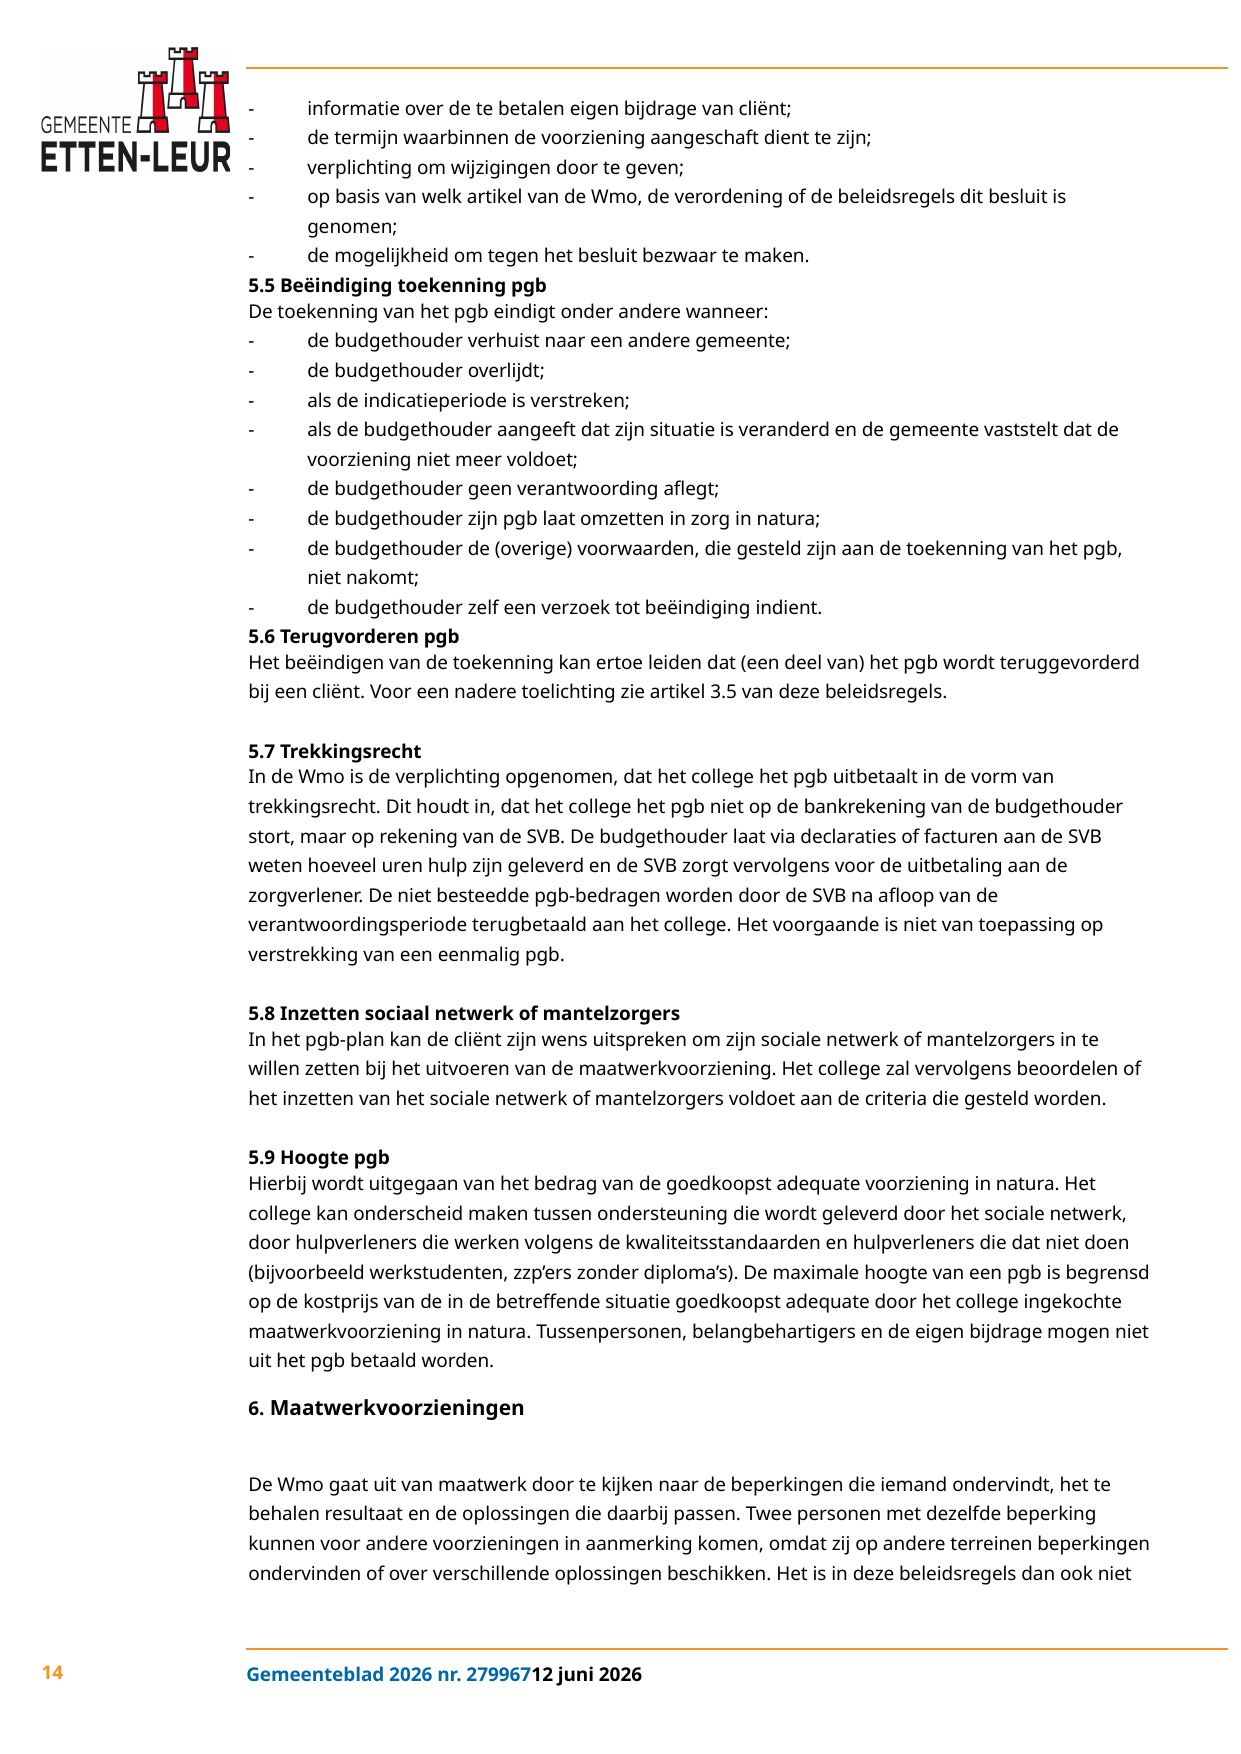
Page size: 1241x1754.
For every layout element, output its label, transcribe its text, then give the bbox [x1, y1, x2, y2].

list verplichting om wijzigingen door te geven; [248, 154, 1152, 180]
text Hierbij wordt uitgegaan van het bedrag van de goedkoopst adequate voorziening in natura. Het college kan onderscheid maken tussen ondersteuning die wordt geleverd door het sociale netwerk, door hulpverleners die werken volgens de kwaliteitsstandaarden en hulpverleners die dat niet doen (bijvoorbeeld werkstudenten, zzp’ers zonder diploma’s). De maximale hoogte van een pgb is begrensd op de kostprijs van de in de betreffende situatie goedkoopst adequate door het college ingekochte maatwerkvoorziening in natura. Tussenpersonen, belangbehartigers en de eigen bijdrage mogen niet uit het pgb betaald worden. [248, 1170, 1152, 1373]
list de budgethouder zelf een verzoek tot beëindiging indient. [248, 594, 1152, 619]
text 5.7 Trekkingsrecht [248, 738, 1152, 764]
list op basis van welk artikel van de Wmo, de verordening of de beleidsregels dit besluit is genomen; [248, 183, 1152, 239]
text 6. Maatwerkvoorzieningen [248, 1393, 1152, 1422]
text De Wmo gaat uit van maatwerk door te kijken naar de beperkingen die iemand ondervindt, het te behalen resultaat en de oplossingen die daarbij passen. Twee personen met dezelfde beperking kunnen voor andere voorzieningen in aanmerking komen, omdat zij op andere terreinen beperkingen ondervinden of over verschillende oplossingen beschikken. Het is in deze beleidsregels dan ook niet [248, 1471, 1152, 1585]
text 5.6 Terugvorderen pgb [248, 623, 1152, 649]
text 5.8 Inzetten sociaal netwerk of mantelzorgers [248, 1000, 1152, 1026]
text De toekenning van het pgb eindigt onder andere wanneer: [248, 298, 1152, 324]
list de budgethouder de (overige) voorwaarden, die gesteld zijn aan de toekenning van het pgb, niet nakomt; [248, 535, 1152, 590]
list de budgethouder zijn pgb laat omzetten in zorg in natura; [248, 505, 1152, 531]
list als de indicatieperiode is verstreken; [248, 387, 1152, 412]
picture [41, 47, 231, 172]
text In de Wmo is de verplichting opgenomen, dat het college het pgb uitbetaalt in de vorm van trekkingsrecht. Dit houdt in, dat het college het pgb niet op de bankrekening van de budgethouder stort, maar op rekening van de SVB. De budgethouder laat via declaraties of facturen aan de SVB weten hoeveel uren hulp zijn geleverd en de SVB zorgt vervolgens voor de uitbetaling aan de zorgverlener. De niet besteedde pgb-bedragen worden door de SVB na afloop van de verantwoordingsperiode terugbetaald aan het college. Het voorgaande is niet van toepassing op verstrekking van een eenmalig pgb. [248, 764, 1152, 967]
list als de budgethouder aangeeft dat zijn situatie is veranderd en de gemeente vaststelt dat de voorziening niet meer voldoet; [248, 416, 1152, 472]
text In het pgb-plan kan de cliënt zijn wens uitspreken om zijn sociale netwerk of mantelzorgers in te willen zetten bij het uitvoeren van de maatwerkvoorziening. Het college zal vervolgens beoordelen of het inzetten van het sociale netwerk of mantelzorgers voldoet aan de criteria die gesteld worden. [248, 1026, 1152, 1111]
text 5.5 Beëindiging toekenning pgb [248, 272, 1152, 298]
list de budgethouder overlijdt; [248, 357, 1152, 383]
text Het beëindigen van de toekenning kan ertoe leiden dat (een deel van) het pgb wordt teruggevorderd bij een cliënt. Voor een nadere toelichting zie artikel 3.5 van deze beleidsregels. [248, 649, 1152, 704]
list de budgethouder geen verantwoording aflegt; [248, 476, 1152, 501]
list de budgethouder verhuist naar een andere gemeente; [248, 328, 1152, 353]
list de termijn waarbinnen de voorziening aangeschaft dient te zijn; [248, 124, 1152, 150]
list informatie over de te betalen eigen bijdrage van cliënt; [248, 95, 1152, 121]
text 5.9 Hoogte pgb [248, 1144, 1152, 1170]
list de mogelijkheid om tegen het besluit bezwaar te maken. [248, 243, 1152, 268]
